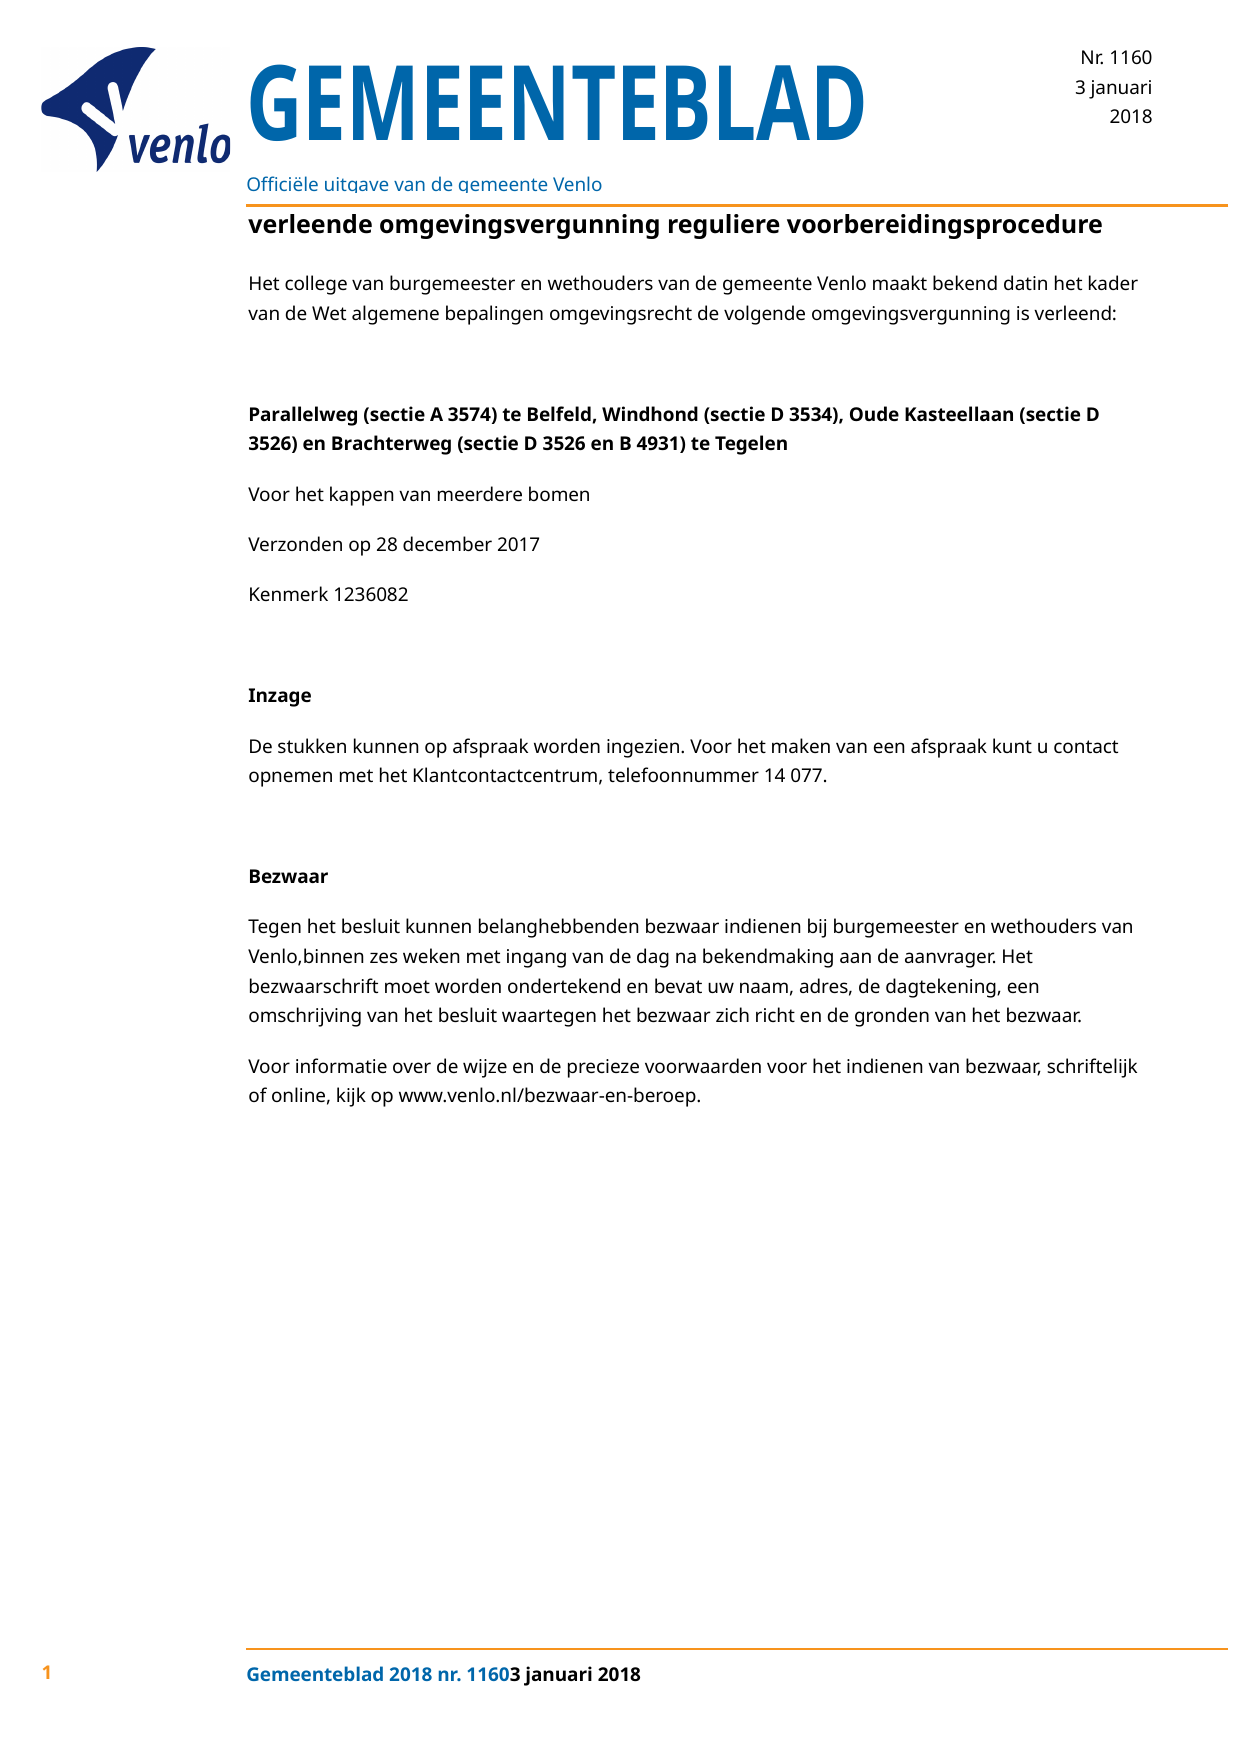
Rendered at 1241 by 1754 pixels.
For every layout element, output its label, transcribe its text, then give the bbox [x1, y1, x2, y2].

text Voor het kappen van meerdere bomen [248, 481, 1152, 506]
text De stukken kunnen op afspraak worden ingezien. Voor het maken van een afspraak kunt u contact opnemen met het Klantcontactcentrum, telefoonnummer 14 077. [248, 733, 1152, 788]
picture [41, 47, 231, 172]
text Tegen het besluit kunnen belanghebbenden bezwaar indienen bij burgemeester en wethouders van Venlo,binnen zes weken met ingang van de dag na bekendmaking aan de aanvrager. Het bezwaarschrift moet worden ondertekend en bevat uw naam, adres, de dagtekening, een omschrijving van het besluit waartegen het bezwaar zich richt en de gronden van het bezwaar. [248, 914, 1152, 1028]
text Het college van burgemeester en wethouders van de gemeente Venlo maakt bekend datin het kader van de Wet algemene bepalingen omgevingsrecht de volgende omgevingsvergunning is verleend: [248, 270, 1152, 326]
text Parallelweg (sectie A 3574) te Belfeld, Windhond (sectie D 3534), Oude Kasteellaan (sectie D 3526) en Brachterweg (sectie D 3526 en B 4931) te Tegelen [248, 401, 1152, 456]
text Inzage [248, 682, 1152, 708]
text Voor informatie over de wijze en de precieze voorwaarden voor het indienen van bezwaar, schriftelijk of online, kijk op www.venlo.nl/bezwaar-en-beroep. [248, 1053, 1152, 1108]
text Verzonden op 28 december 2017 [248, 531, 1152, 557]
text Bezwaar [248, 863, 1152, 889]
text Kenmerk 1236082 [248, 582, 1152, 607]
text verleende omgevingsvergunning reguliere voorbereidingsprocedure [248, 207, 1152, 241]
